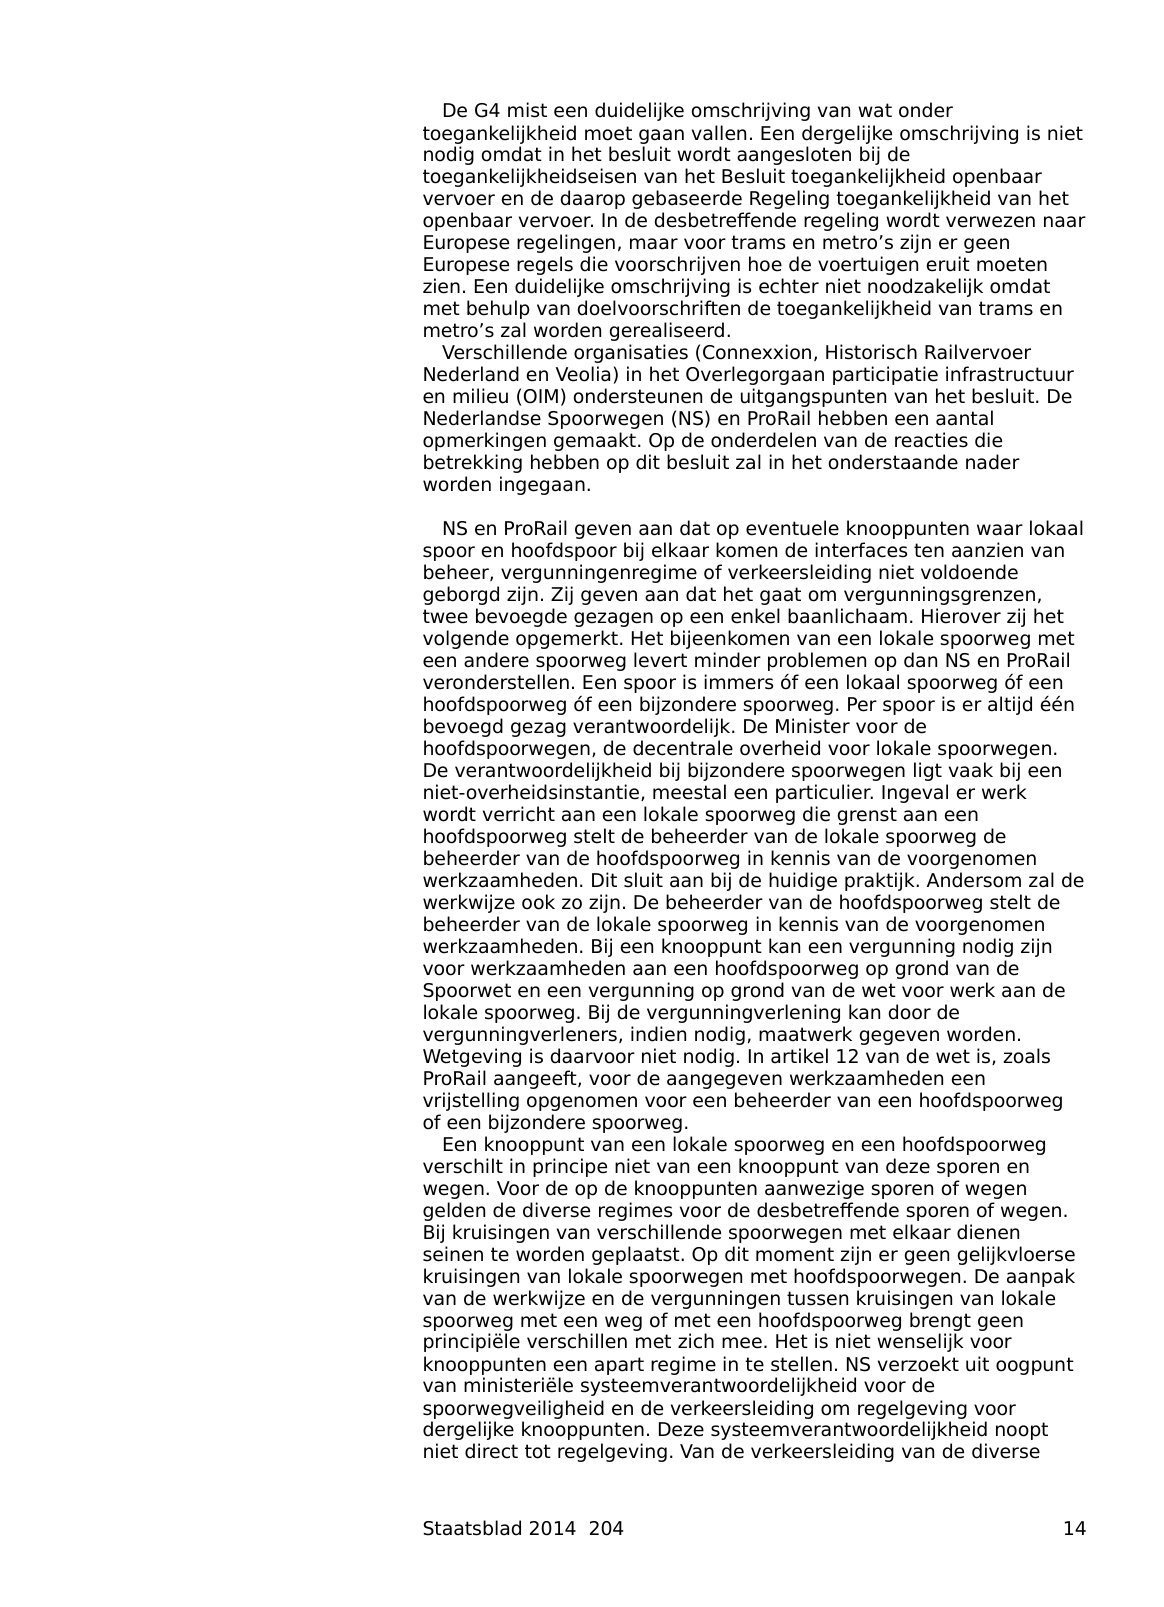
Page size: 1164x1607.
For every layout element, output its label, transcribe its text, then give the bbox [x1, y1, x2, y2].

text Een knooppunt van een lokale spoorweg en een hoofdspoorweg verschilt in principe niet van een knooppunt van deze sporen en wegen. Voor de op de knooppunten aanwezige sporen of wegen gelden de diverse regimes voor de desbetreffende sporen of wegen. Bij kruisingen van verschillende spoorwegen met elkaar dienen seinen te worden geplaatst. Op dit moment zijn er geen gelijkvloerse kruisingen van lokale spoorwegen met hoofdspoorwegen. De aanpak van de werkwijze en de vergunningen tussen kruisingen van lokale spoorweg met een weg of met een hoofdspoorweg brengt geen principiële verschillen met zich mee. Het is niet wenselijk voor knooppunten een apart regime in te stellen. NS verzoekt uit oogpunt van ministeriële systeemverantwoordelijkheid voor de spoorwegveiligheid en de verkeersleiding om regelgeving voor dergelijke knooppunten. Deze systeemverantwoordelijkheid noopt niet direct tot regelgeving. Van de verkeersleiding van de diverse [422, 1134, 1087, 1463]
text De G4 mist een duidelijke omschrijving van wat onder toegankelijkheid moet gaan vallen. Een dergelijke omschrijving is niet nodig omdat in het besluit wordt aangesloten bij de toegankelijkheidseisen van het Besluit toegankelijkheid openbaar vervoer en de daarop gebaseerde Regeling toegankelijkheid van het openbaar vervoer. In de desbetreffende regeling wordt verwezen naar Europese regelingen, maar voor trams en metro’s zijn er geen Europese regels die voorschrijven hoe de voertuigen eruit moeten zien. Een duidelijke omschrijving is echter niet noodzakelijk omdat met behulp van doelvoorschriften de toegankelijkheid van trams en metro’s zal worden gerealiseerd. [422, 100, 1087, 342]
text Verschillende organisaties (Connexxion, Historisch Railvervoer Nederland en Veolia) in het Overlegorgaan participatie infrastructuur en milieu (OIM) ondersteunen de uitgangspunten van het besluit. De Nederlandse Spoorwegen (NS) en ProRail hebben een aantal opmerkingen gemaakt. Op de onderdelen van de reacties die betrekking hebben op dit besluit zal in het onderstaande nader worden ingegaan. [422, 342, 1087, 496]
text NS en ProRail geven aan dat op eventuele knooppunten waar lokaal spoor en hoofdspoor bij elkaar komen de interfaces ten aanzien van beheer, vergunningenregime of verkeersleiding niet voldoende geborgd zijn. Zij geven aan dat het gaat om vergunningsgrenzen, twee bevoegde gezagen op een enkel baanlichaam. Hierover zij het volgende opgemerkt. Het bijeenkomen van een lokale spoorweg met een andere spoorweg levert minder problemen op dan NS en ProRail veronderstellen. Een spoor is immers óf een lokaal spoorweg óf een hoofdspoorweg óf een bijzondere spoorweg. Per spoor is er altijd één bevoegd gezag verantwoordelijk. De Minister voor de hoofdspoorwegen, de decentrale overheid voor lokale spoorwegen. De verantwoordelijkheid bij bijzondere spoorwegen ligt vaak bij een niet-overheidsinstantie, meestal een particulier. Ingeval er werk wordt verricht aan een lokale spoorweg die grenst aan een hoofdspoorweg stelt de beheerder van de lokale spoorweg de beheerder van de hoofdspoorweg in kennis van de voorgenomen werkzaamheden. Dit sluit aan bij de huidige praktijk. Andersom zal de werkwijze ook zo zijn. De beheerder van de hoofdspoorweg stelt de beheerder van de lokale spoorweg in kennis van de voorgenomen werkzaamheden. Bij een knooppunt kan een vergunning nodig zijn voor werkzaamheden aan een hoofdspoorweg op grond van de Spoorwet en een vergunning op grond van de wet voor werk aan de lokale spoorweg. Bij de vergunningverlening kan door de vergunningverleners, indien nodig, maatwerk gegeven worden. Wetgeving is daarvoor niet nodig. In artikel 12 van de wet is, zoals ProRail aangeeft, voor de aangegeven werkzaamheden een vrijstelling opgenomen voor een beheerder van een hoofdspoorweg of een bijzondere spoorweg. [422, 518, 1087, 1134]
